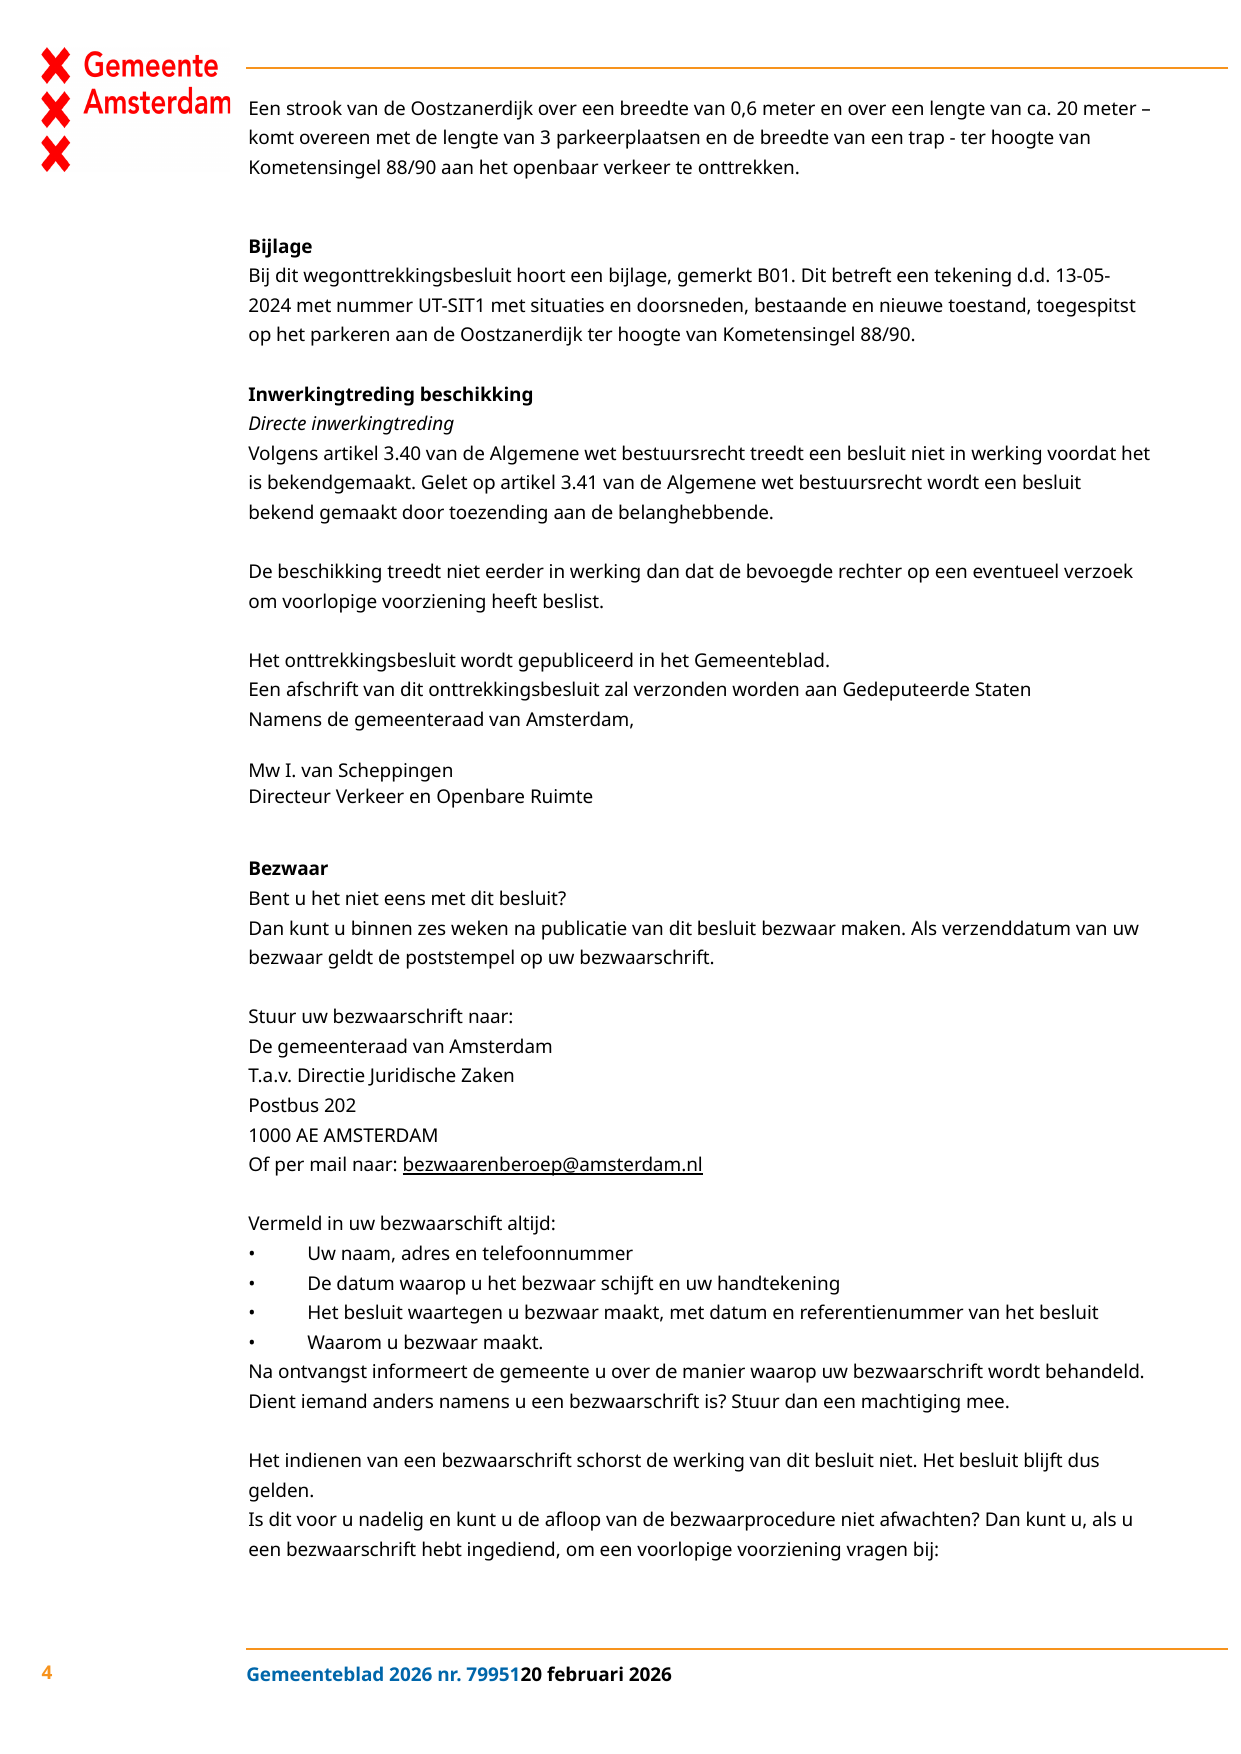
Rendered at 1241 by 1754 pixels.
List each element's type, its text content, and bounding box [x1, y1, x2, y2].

text T.a.v. Directie Juridische Zaken [248, 1063, 1152, 1088]
text De gemeenteraad van Amsterdam [248, 1033, 1152, 1059]
list Uw naam, adres en telefoonnummer [248, 1240, 1152, 1266]
text Mw I. van Scheppingen [248, 758, 1152, 783]
text Dient iemand anders namens u een bezwaarschrift is? Stuur dan een machtiging mee. [248, 1388, 1152, 1414]
list Waarom u bezwaar maakt. [248, 1329, 1152, 1355]
text Bij dit wegonttrekkingsbesluit hoort een bijlage, gemerkt B01. Dit betreft een tekening d.d. 13-05-2024 met nummer UT-SIT1 met situaties en doorsneden, bestaande en nieuwe toestand, toegespitst op het parkeren aan de Oostzanerdijk ter hoogte van Kometensingel 88/90. [248, 262, 1152, 347]
text Directe inwerkingtreding [248, 410, 1152, 436]
text Namens de gemeenteraad van Amsterdam, [248, 706, 1152, 732]
text Volgens artikel 3.40 van de Algemene wet bestuursrecht treedt een besluit niet in werking voordat het is bekendgemaakt. Gelet op artikel 3.41 van de Algemene wet bestuursrecht wordt een besluit bekend gemaakt door toezending aan de belanghebbende. [248, 440, 1152, 525]
text Postbus 202 [248, 1092, 1152, 1118]
text Is dit voor u nadelig en kunt u de afloop van de bezwaarprocedure niet afwachten? Dan kunt u, als u een bezwaarschrift hebt ingediend, om een voorlopige voorziening vragen bij: [248, 1506, 1152, 1562]
text Inwerkingtreding beschikking [248, 381, 1152, 406]
text Een strook van de Oostzanerdijk over een breedte van 0,6 meter en over een lengte van ca. 20 meter – komt overeen met de lengte van 3 parkeerplaatsen en de breedte van een trap - ter hoogte van Kometensingel 88/90 aan het openbaar verkeer te onttrekken. [248, 95, 1152, 180]
text Vermeld in uw bezwaarschift altijd: [248, 1211, 1152, 1236]
text Na ontvangst informeert de gemeente u over de manier waarop uw bezwaarschrift wordt behandeld. [248, 1358, 1152, 1384]
text Dan kunt u binnen zes weken na publicatie van dit besluit bezwaar maken. Als verzenddatum van uw bezwaar geldt de poststempel op uw bezwaarschrift. [248, 915, 1152, 970]
text Bijlage [248, 233, 1152, 258]
text De beschikking treedt niet eerder in werking dan dat de bevoegde rechter op een eventueel verzoek om voorlopige voorziening heeft beslist. [248, 558, 1152, 613]
text 1000 AE AMSTERDAM [248, 1122, 1152, 1148]
text Of per mail naar: bezwaarenberoep@amsterdam.nl [248, 1151, 1152, 1177]
text Stuur uw bezwaarschrift naar: [248, 1003, 1152, 1029]
picture [41, 47, 231, 172]
text Het indienen van een bezwaarschrift schorst de werking van dit besluit niet. Het besluit blijft dus gelden. [248, 1447, 1152, 1503]
list De datum waarop u het bezwaar schijft en uw handtekening [248, 1270, 1152, 1296]
text Bent u het niet eens met dit besluit? [248, 885, 1152, 911]
text Het onttrekkingsbesluit wordt gepubliceerd in het Gemeenteblad. [248, 647, 1152, 673]
text Directeur Verkeer en Openbare Ruimte [248, 783, 1152, 809]
list Het besluit waartegen u bezwaar maakt, met datum en referentienummer van het besluit [248, 1299, 1152, 1325]
text Een afschrift van dit onttrekkingsbesluit zal verzonden worden aan Gedeputeerde Staten [248, 677, 1152, 702]
text Bezwaar [248, 856, 1152, 881]
